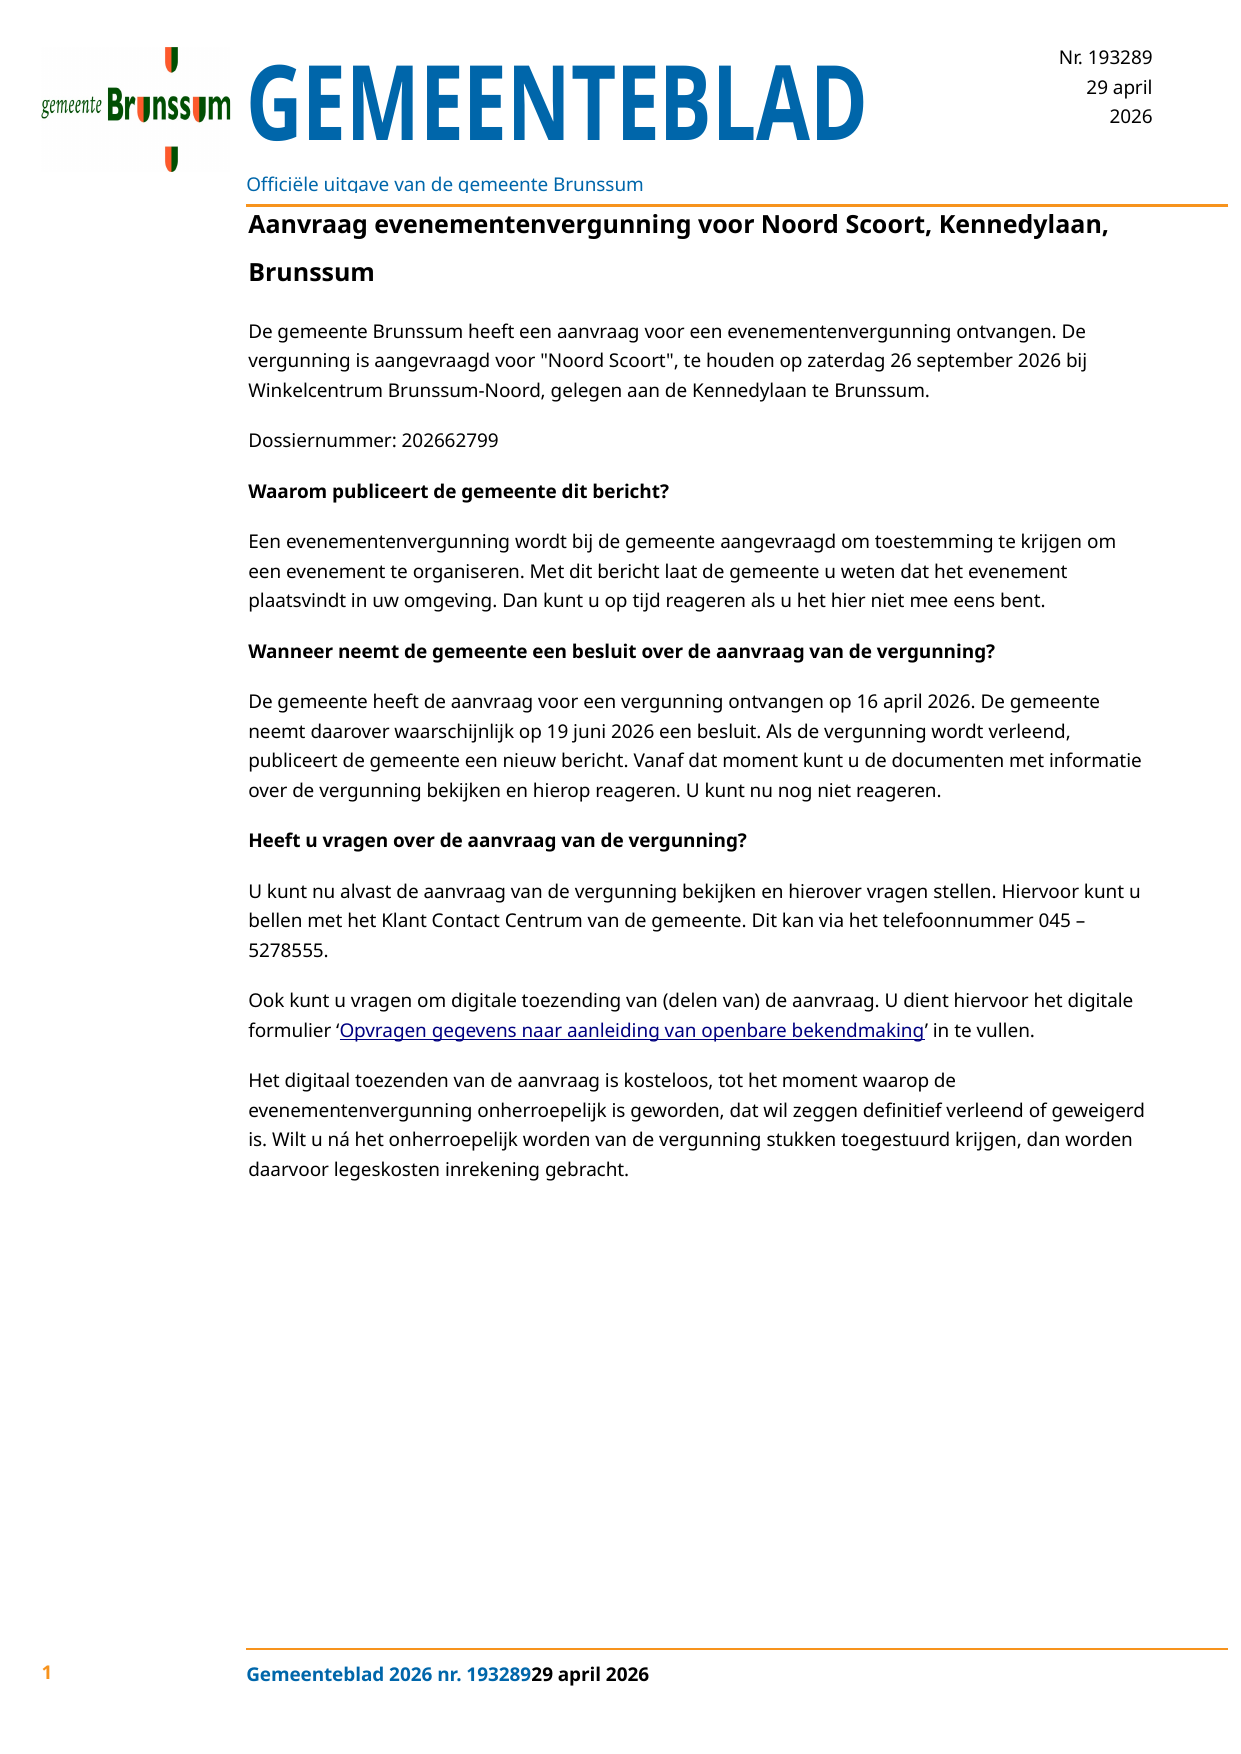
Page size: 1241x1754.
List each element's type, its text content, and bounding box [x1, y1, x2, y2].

picture [41, 47, 231, 172]
text Een evenementenvergunning wordt bij de gemeente aangevraagd om toestemming te krijgen om een evenement te organiseren. Met dit bericht laat de gemeente u weten dat het evenement plaatsvindt in uw omgeving. Dan kunt u op tijd reageren als u het hier niet mee eens bent. [248, 528, 1152, 613]
text Wanneer neemt de gemeente een besluit over de aanvraag van de vergunning? [248, 638, 1152, 664]
text Heeft u vragen over de aanvraag van de vergunning? [248, 827, 1152, 853]
text Ook kunt u vragen om digitale toezending van (delen van) de aanvraag. U dient hiervoor het digitale formulier ‘Opvragen gegevens naar aanleiding van openbare bekendmaking’ in te vullen. [248, 987, 1152, 1043]
text Waarom publiceert de gemeente dit bericht? [248, 478, 1152, 504]
text Aanvraag evenementenvergunning voor Noord Scoort, Kennedylaan, Brunssum [248, 207, 1152, 288]
text Dossiernummer: 202662799 [248, 427, 1152, 453]
text Het digitaal toezenden van de aanvraag is kosteloos, tot het moment waarop de evenementenvergunning onherroepelijk is geworden, dat wil zeggen definitief verleend of geweigerd is. Wilt u ná het onherroepelijk worden van de vergunning stukken toegestuurd krijgen, dan worden daarvoor legeskosten inrekening gebracht. [248, 1067, 1152, 1182]
text U kunt nu alvast de aanvraag van de vergunning bekijken en hierover vragen stellen. Hiervoor kunt u bellen met het Klant Contact Centrum van de gemeente. Dit kan via het telefoonnummer 045 – 5278555. [248, 878, 1152, 963]
text De gemeente heeft de aanvraag voor een vergunning ontvangen op 16 april 2026. De gemeente neemt daarover waarschijnlijk op 19 juni 2026 een besluit. Als de vergunning wordt verleend, publiceert de gemeente een nieuw bericht. Vanaf dat moment kunt u de documenten met informatie over de vergunning bekijken en hierop reageren. U kunt nu nog niet reageren. [248, 688, 1152, 803]
text De gemeente Brunssum heeft een aanvraag voor een evenementenvergunning ontvangen. De vergunning is aangevraagd voor "Noord Scoort", te houden op zaterdag 26 september 2026 bij Winkelcentrum Brunssum-Noord, gelegen aan de Kennedylaan te Brunssum. [248, 318, 1152, 403]
